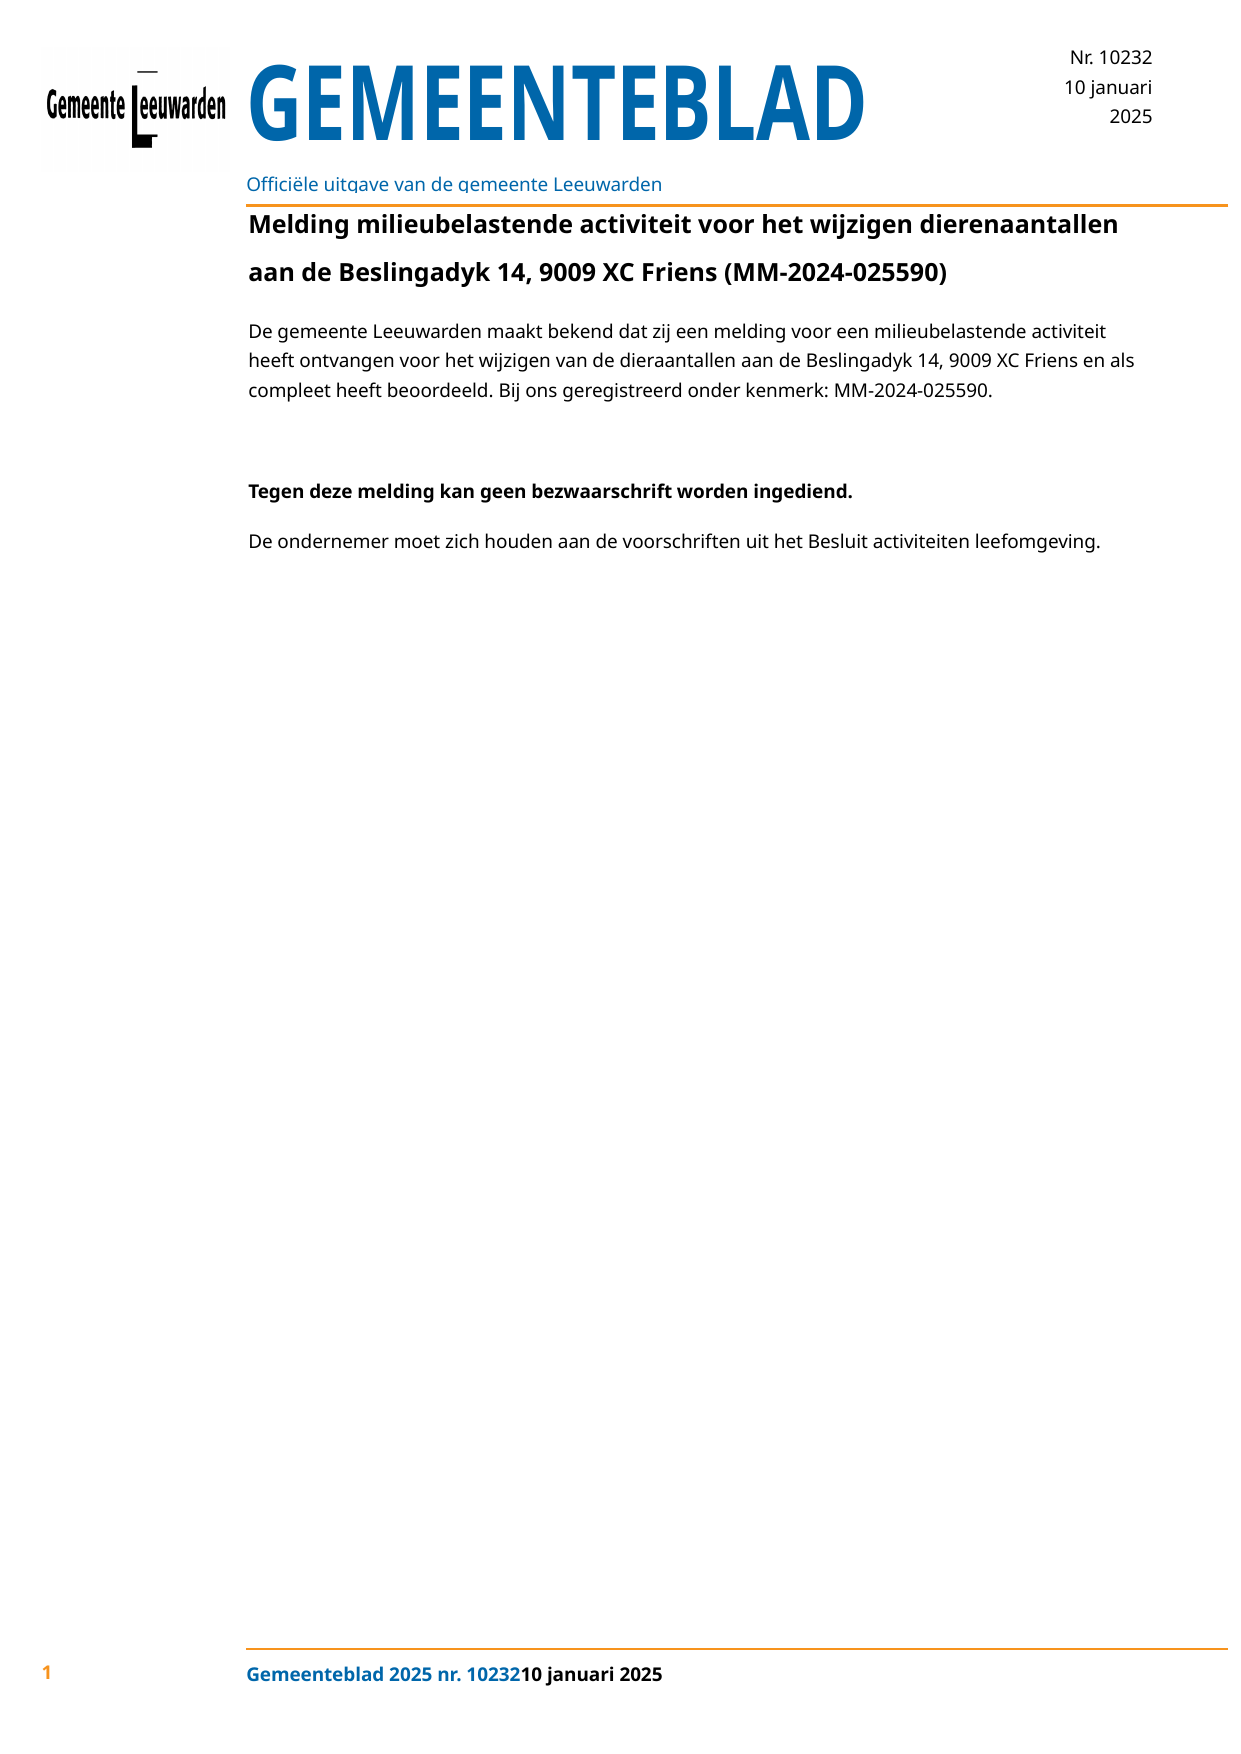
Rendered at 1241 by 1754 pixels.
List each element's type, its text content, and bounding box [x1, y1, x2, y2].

text De gemeente Leeuwarden maakt bekend dat zij een melding voor een milieubelastende activiteit heeft ontvangen voor het wijzigen van de dieraantallen aan de Beslingadyk 14, 9009 XC Friens en als compleet heeft beoordeeld. Bij ons geregistreerd onder kenmerk: MM-2024-025590. [248, 318, 1152, 403]
text Melding milieubelastende activiteit voor het wijzigen dierenaantallen aan de Beslingadyk 14, 9009 XC Friens (MM-2024-025590) [248, 207, 1152, 288]
text Tegen deze melding kan geen bezwaarschrift worden ingediend. [248, 478, 1152, 504]
text De ondernemer moet zich houden aan de voorschriften uit het Besluit activiteiten leefomgeving. [248, 528, 1152, 554]
picture [41, 47, 231, 172]
